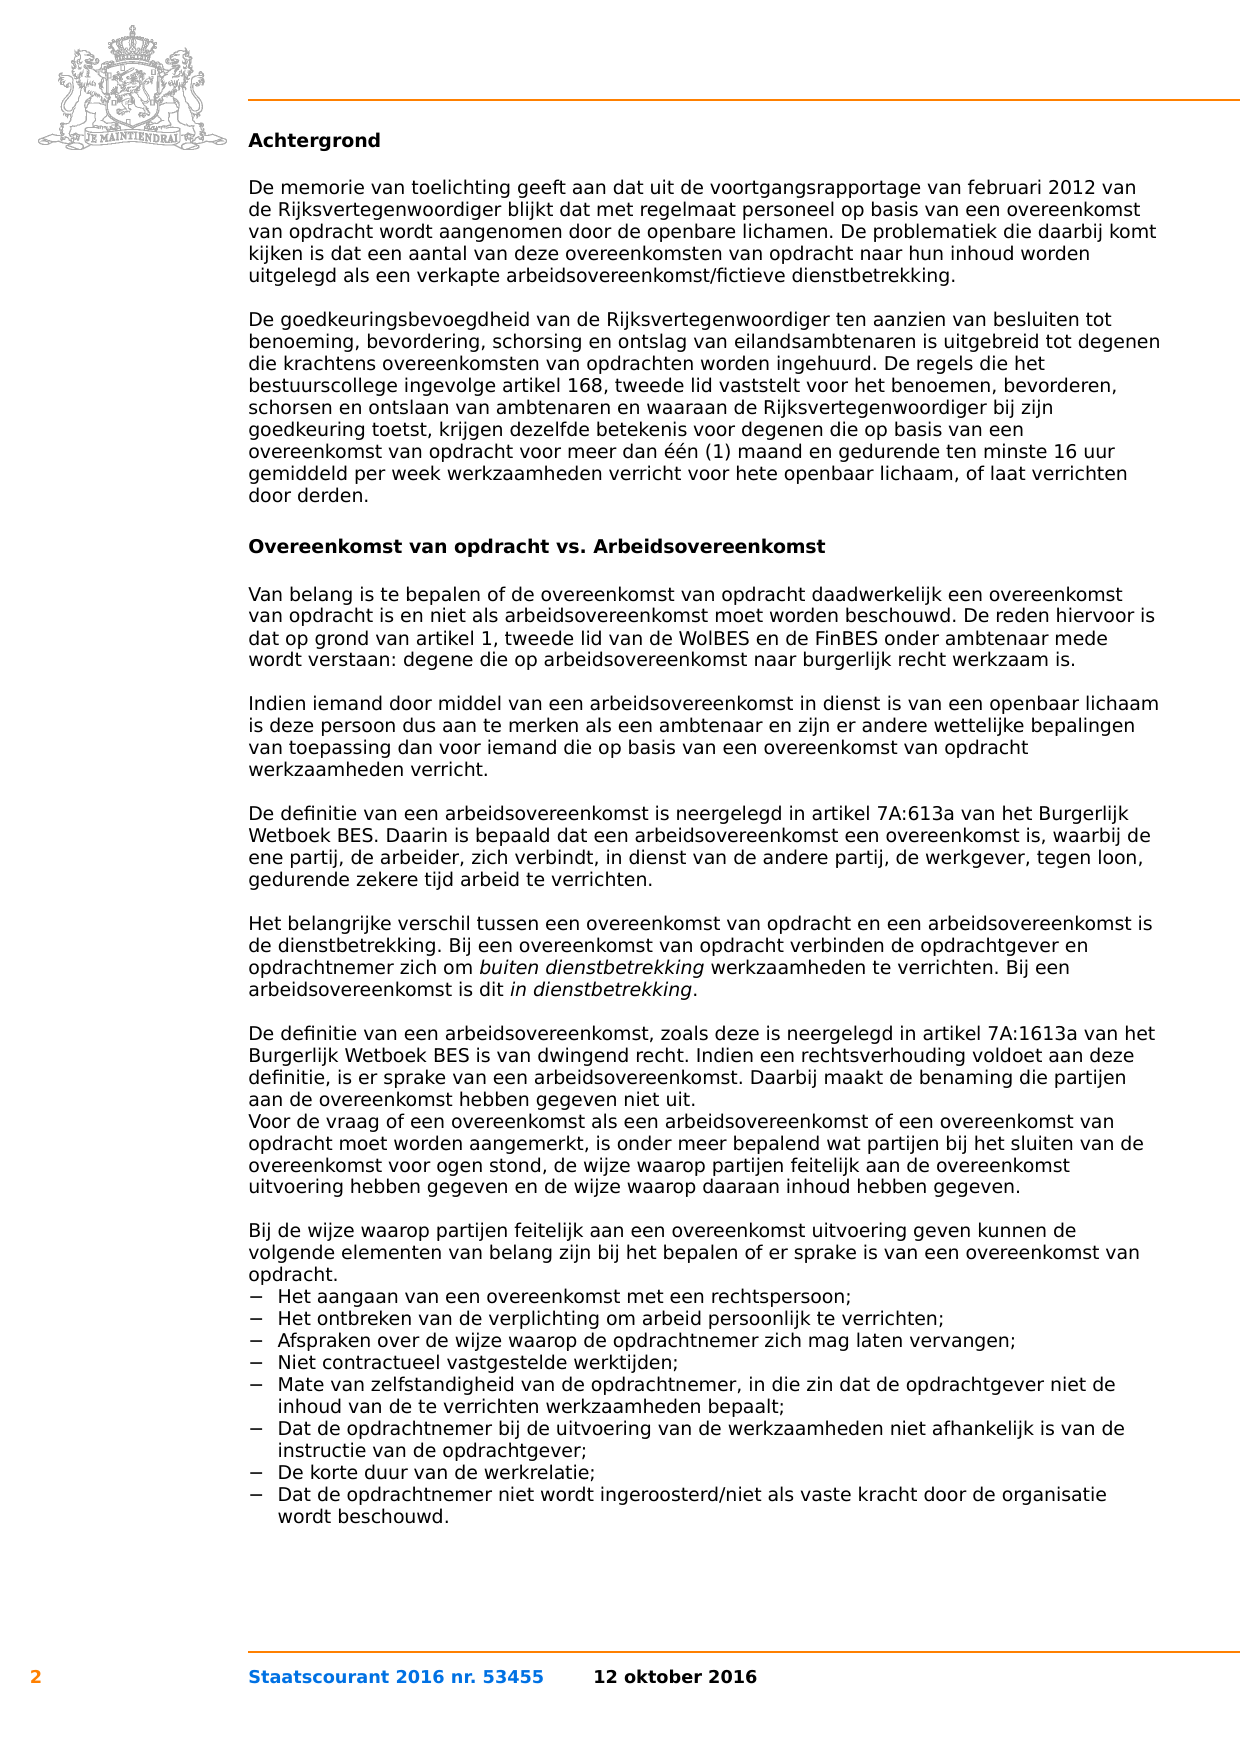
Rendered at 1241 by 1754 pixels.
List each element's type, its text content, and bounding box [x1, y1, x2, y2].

text − Dat de opdrachtnemer niet wordt ingeroosterd/niet als vaste kracht door de organisatie wordt beschouwd. [248, 1484, 1163, 1528]
text − Het ontbreken van de verplichting om arbeid persoonlijk te verrichten; [248, 1308, 1163, 1330]
text − Niet contractueel vastgestelde werktijden; [248, 1352, 1163, 1374]
text − Dat de opdrachtnemer bij de uitvoering van de werkzaamheden niet afhankelijk is van de instructie van de opdrachtgever; [248, 1418, 1163, 1462]
text − De korte duur van de werkrelatie; [248, 1462, 1163, 1484]
text Voor de vraag of een overeenkomst als een arbeidsovereenkomst of een overeenkomst van opdracht moet worden aangemerkt, is onder meer bepalend wat partijen bij het sluiten van de overeenkomst voor ogen stond, de wijze waarop partijen feitelijk aan de overeenkomst uitvoering hebben gegeven en de wijze waarop daaraan inhoud hebben gegeven. [248, 1111, 1163, 1198]
text Het belangrijke verschil tussen een overeenkomst van opdracht en een arbeidsovereenkomst is de dienstbetrekking. Bij een overeenkomst van opdracht verbinden de opdrachtgever en opdrachtnemer zich om buiten dienstbetrekking werkzaamheden te verrichten. Bij een arbeidsovereenkomst is dit in dienstbetrekking. [248, 913, 1163, 1001]
text De definitie van een arbeidsovereenkomst is neergelegd in artikel 7A:613a van het Burgerlijk Wetboek BES. Daarin is bepaald dat een arbeidsovereenkomst een overeenkomst is, waarbij de ene partij, de arbeider, zich verbindt, in dienst van de andere partij, de werkgever, tegen loon, gedurende zekere tijd arbeid te verrichten. [248, 803, 1163, 891]
text De memorie van toelichting geeft aan dat uit de voortgangsrapportage van februari 2012 van de Rijksvertegenwoordiger blijkt dat met regelmaat personeel op basis van een overeenkomst van opdracht wordt aangenomen door de openbare lichamen. De problematiek die daarbij komt kijken is dat een aantal van deze overeenkomsten van opdracht naar hun inhoud worden uitgelegd als een verkapte arbeidsovereenkomst/fictieve dienstbetrekking. [248, 177, 1163, 287]
picture [38, 25, 227, 150]
text Indien iemand door middel van een arbeidsovereenkomst in dienst is van een openbaar lichaam is deze persoon dus aan te merken als een ambtenaar en zijn er andere wettelijke bepalingen van toepassing dan voor iemand die op basis van een overeenkomst van opdracht werkzaamheden verricht. [248, 693, 1163, 781]
text Bij de wijze waarop partijen feitelijk aan een overeenkomst uitvoering geven kunnen de volgende elementen van belang zijn bij het bepalen of er sprake is van een overeenkomst van opdracht. [248, 1220, 1163, 1286]
text − Het aangaan van een overeenkomst met een rechtspersoon; [248, 1286, 1163, 1308]
subtitle Achtergrond [248, 130, 1163, 152]
text De goedkeuringsbevoegdheid van de Rijksvertegenwoordiger ten aanzien van besluiten tot benoeming, bevordering, schorsing en ontslag van eilandsambtenaren is uitgebreid tot degenen die krachtens overeenkomsten van opdrachten worden ingehuurd. De regels die het bestuurscollege ingevolge artikel 168, tweede lid vaststelt voor het benoemen, bevorderen, schorsen en ontslaan van ambtenaren en waaraan de Rijksvertegenwoordiger bij zijn goedkeuring toetst, krijgen dezelfde betekenis voor degenen die op basis van een overeenkomst van opdracht voor meer dan één (1) maand en gedurende ten minste 16 uur gemiddeld per week werkzaamheden verricht voor hete openbaar lichaam, of laat verrichten door derden. [248, 309, 1163, 506]
text − Afspraken over de wijze waarop de opdrachtnemer zich mag laten vervangen; [248, 1330, 1163, 1352]
text De definitie van een arbeidsovereenkomst, zoals deze is neergelegd in artikel 7A:1613a van het Burgerlijk Wetboek BES is van dwingend recht. Indien een rechtsverhouding voldoet aan deze definitie, is er sprake van een arbeidsovereenkomst. Daarbij maakt de benaming die partijen aan de overeenkomst hebben gegeven niet uit. [248, 1023, 1163, 1111]
text Van belang is te bepalen of de overeenkomst van opdracht daadwerkelijk een overeenkomst van opdracht is en niet als arbeidsovereenkomst moet worden beschouwd. De reden hiervoor is dat op grond van artikel 1, tweede lid van de WolBES en de FinBES onder ambtenaar mede wordt verstaan: degene die op arbeidsovereenkomst naar burgerlijk recht werkzaam is. [248, 583, 1163, 671]
subtitle Overeenkomst van opdracht vs. Arbeidsovereenkomst [248, 536, 1163, 558]
text − Mate van zelfstandigheid van de opdrachtnemer, in die zin dat de opdrachtgever niet de inhoud van de te verrichten werkzaamheden bepaalt; [248, 1374, 1163, 1418]
